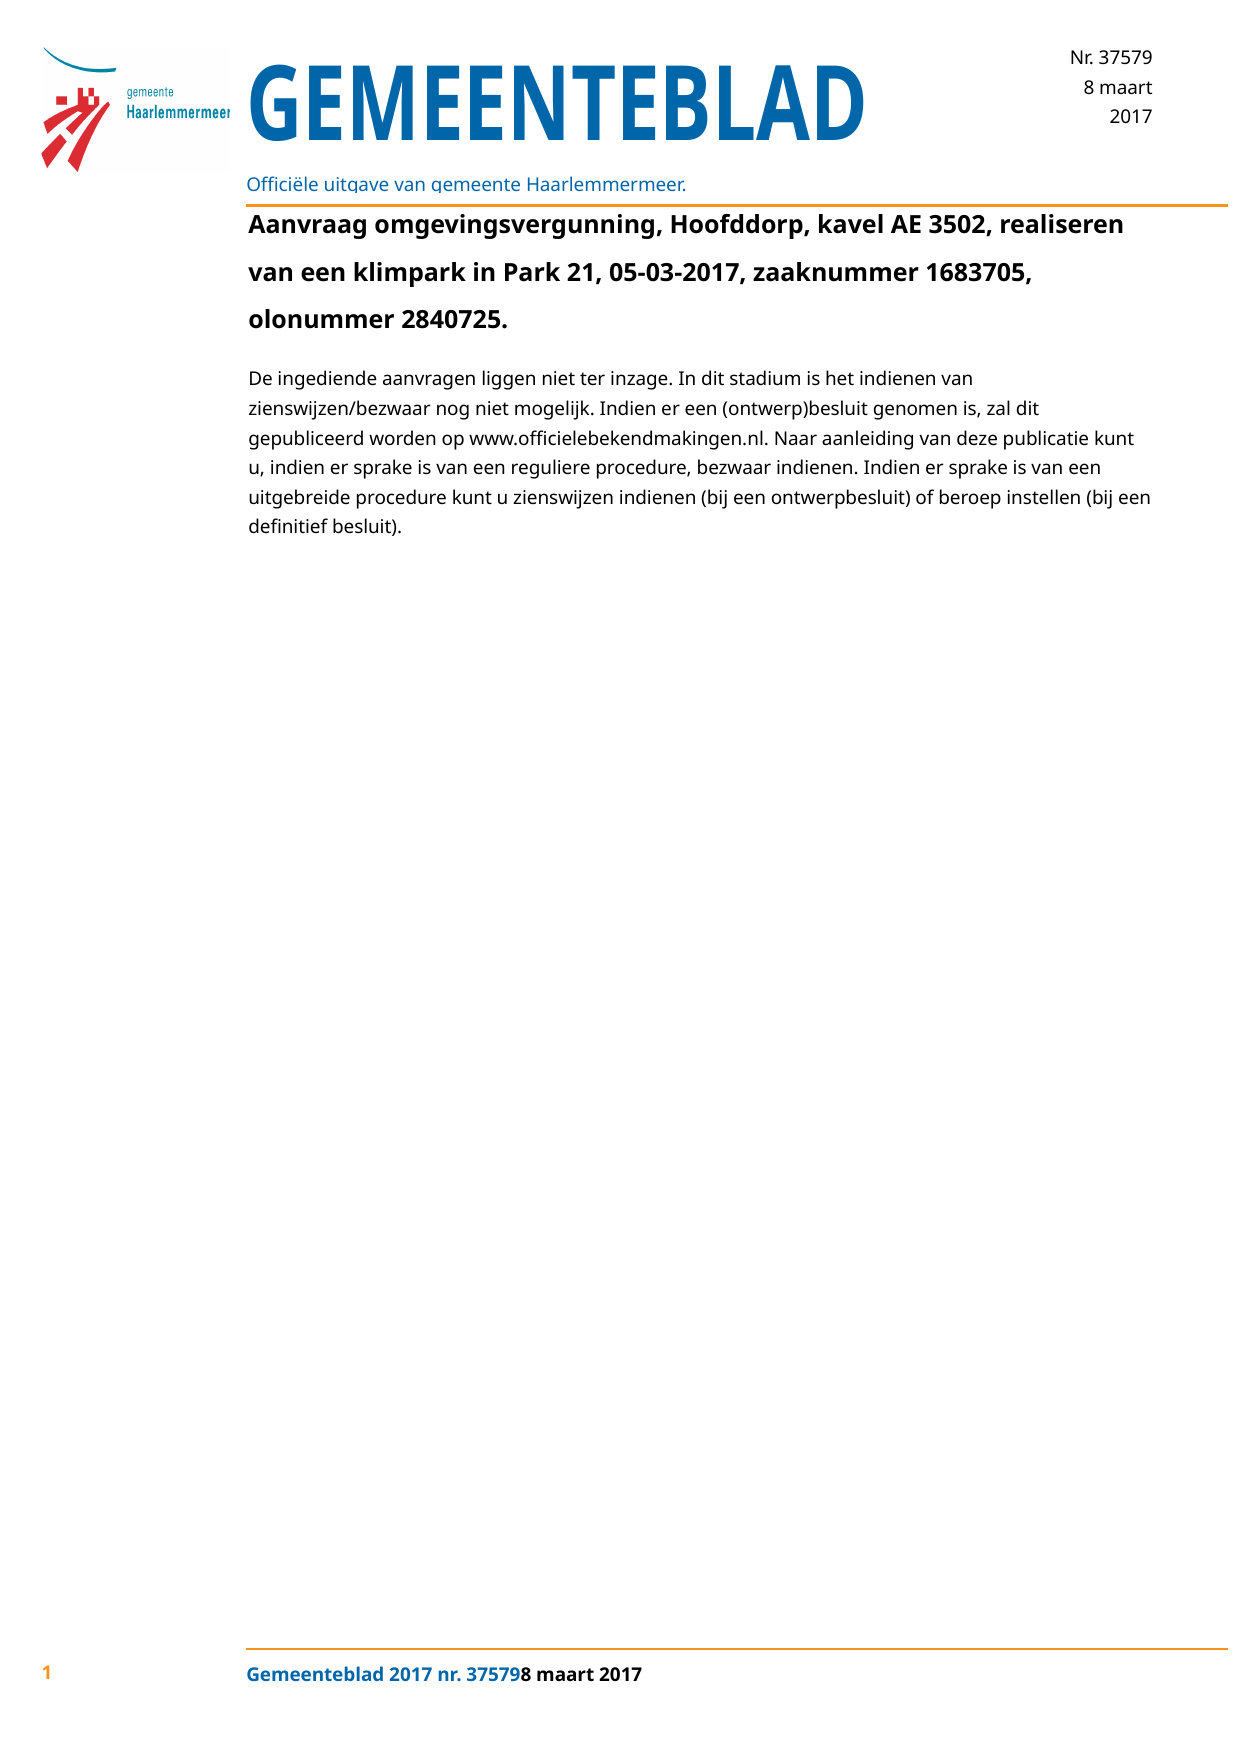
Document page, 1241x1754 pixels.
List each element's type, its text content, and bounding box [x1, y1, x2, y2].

text De ingediende aanvragen liggen niet ter inzage. In dit stadium is het indienen van zienswijzen/bezwaar nog niet mogelijk. Indien er een (ontwerp)besluit genomen is, zal dit gepubliceerd worden op www.officielebekendmakingen.nl. Naar aanleiding van deze publicatie kunt u, indien er sprake is van een reguliere procedure, bezwaar indienen. Indien er sprake is van een uitgebreide procedure kunt u zienswijzen indienen (bij een ontwerpbesluit) of beroep instellen (bij een definitief besluit). [248, 366, 1152, 539]
picture [41, 47, 231, 172]
text Aanvraag omgevingsvergunning, Hoofddorp, kavel AE 3502, realiseren van een klimpark in Park 21, 05-03-2017, zaaknummer 1683705, olonummer 2840725. [248, 207, 1152, 336]
